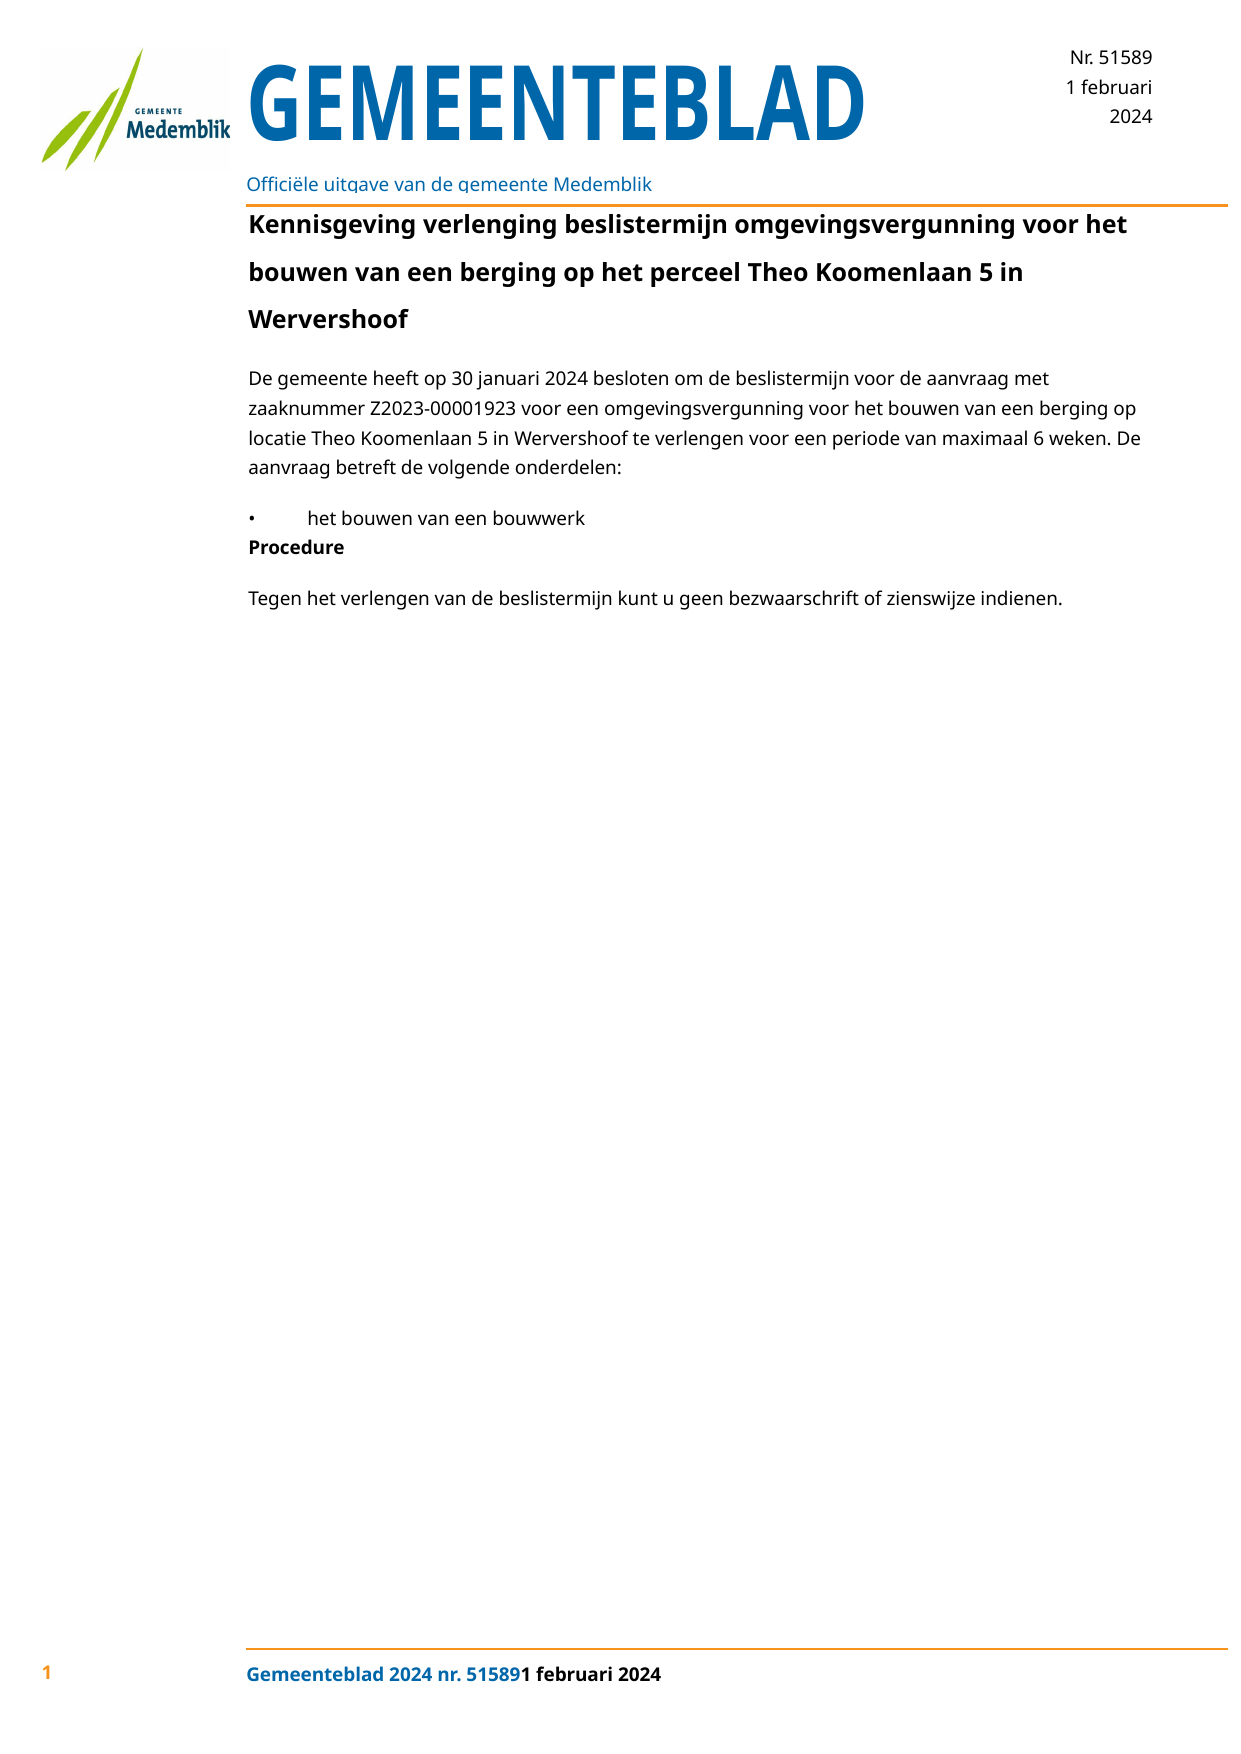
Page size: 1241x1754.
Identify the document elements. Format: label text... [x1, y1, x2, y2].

list het bouwen van een bouwwerk [248, 505, 1152, 530]
text Procedure [248, 534, 1152, 560]
picture [41, 47, 231, 172]
text Kennisgeving verlenging beslistermijn omgevingsvergunning voor het bouwen van een berging op het perceel Theo Koomenlaan 5 in Wervershoof [248, 207, 1152, 336]
text Tegen het verlengen van de beslistermijn kunt u geen bezwaarschrift of zienswijze indienen. [248, 585, 1152, 610]
text De gemeente heeft op 30 januari 2024 besloten om de beslistermijn voor de aanvraag met zaaknummer Z2023-00001923 voor een omgevingsvergunning voor het bouwen van een berging op locatie Theo Koomenlaan 5 in Wervershoof te verlengen voor een periode van maximaal 6 weken. De aanvraag betreft de volgende onderdelen: [248, 366, 1152, 480]
